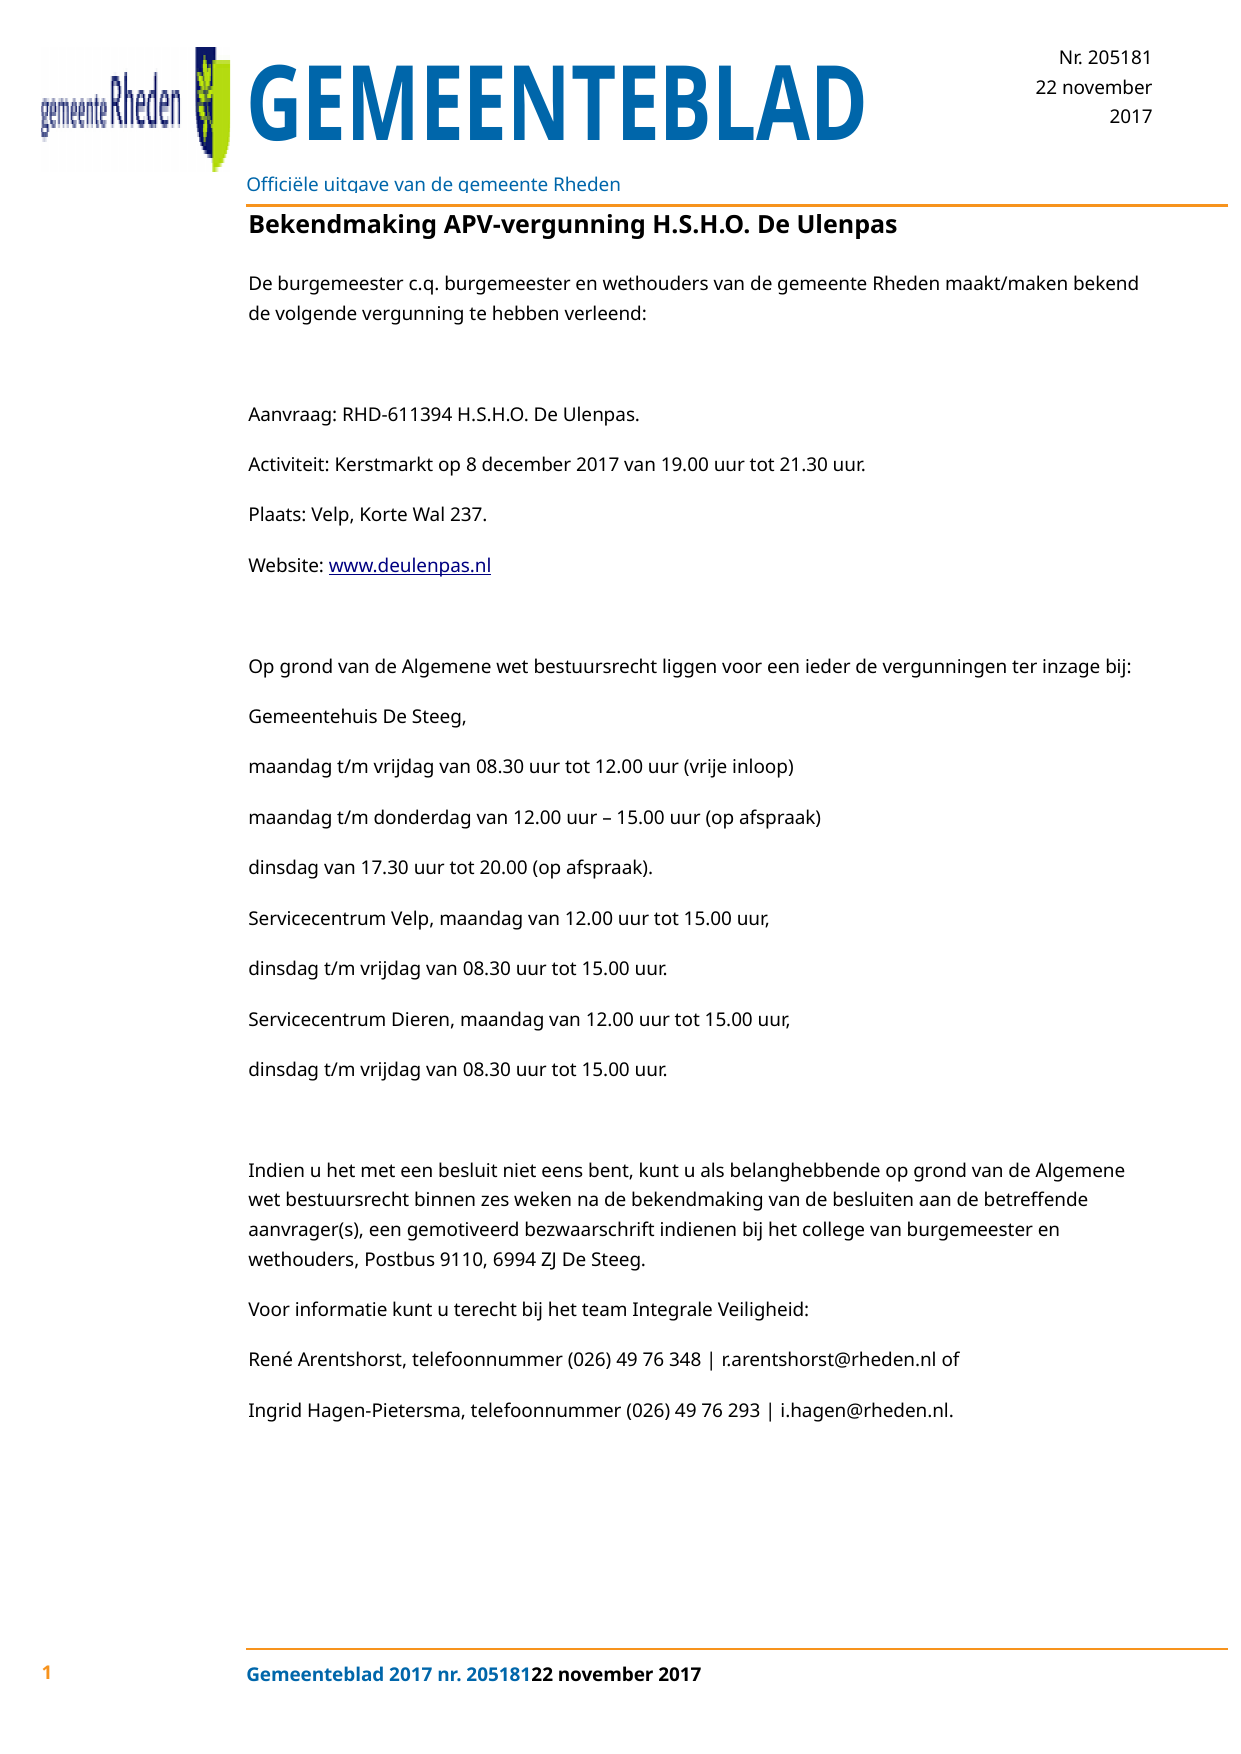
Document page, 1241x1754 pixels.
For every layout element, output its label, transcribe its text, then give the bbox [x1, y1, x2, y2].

text maandag t/m vrijdag van 08.30 uur tot 12.00 uur (vrije inloop) [248, 754, 1152, 779]
text Gemeentehuis De Steeg, [248, 703, 1152, 729]
text dinsdag t/m vrijdag van 08.30 uur tot 15.00 uur. [248, 955, 1152, 981]
text Servicecentrum Velp, maandag van 12.00 uur tot 15.00 uur, [248, 905, 1152, 931]
text Ingrid Hagen-Pietersma, telefoonnummer (026) 49 76 293 | i.hagen@rheden.nl. [248, 1397, 1152, 1423]
picture [41, 47, 231, 172]
text maandag t/m donderdag van 12.00 uur – 15.00 uur (op afspraak) [248, 804, 1152, 830]
text Activiteit: Kerstmarkt op 8 december 2017 van 19.00 uur tot 21.30 uur. [248, 451, 1152, 477]
text Aanvraag: RHD-611394 H.S.H.O. De Ulenpas. [248, 401, 1152, 426]
text dinsdag t/m vrijdag van 08.30 uur tot 15.00 uur. [248, 1056, 1152, 1082]
text Servicecentrum Dieren, maandag van 12.00 uur tot 15.00 uur, [248, 1006, 1152, 1031]
text dinsdag van 17.30 uur tot 20.00 (op afspraak). [248, 854, 1152, 880]
text De burgemeester c.q. burgemeester en wethouders van de gemeente Rheden maakt/maken bekend de volgende vergunning te hebben verleend: [248, 270, 1152, 326]
text Indien u het met een besluit niet eens bent, kunt u als belanghebbende op grond van de Algemene wet bestuursrecht binnen zes weken na de bekendmaking van de besluiten aan de betreffende aanvrager(s), een gemotiveerd bezwaarschrift indienen bij het college van burgemeester en wethouders, Postbus 9110, 6994 ZJ De Steeg. [248, 1157, 1152, 1271]
text Bekendmaking APV-vergunning H.S.H.O. De Ulenpas [248, 207, 1152, 241]
text Op grond van de Algemene wet bestuursrecht liggen voor een ieder de vergunningen ter inzage bij: [248, 653, 1152, 678]
text Plaats: Velp, Korte Wal 237. [248, 502, 1152, 527]
text Website: www.deulenpas.nl [248, 552, 1152, 578]
text René Arentshorst, telefoonnummer (026) 49 76 348 | r.arentshorst@rheden.nl of [248, 1347, 1152, 1372]
text Voor informatie kunt u terecht bij het team Integrale Veiligheid: [248, 1296, 1152, 1322]
